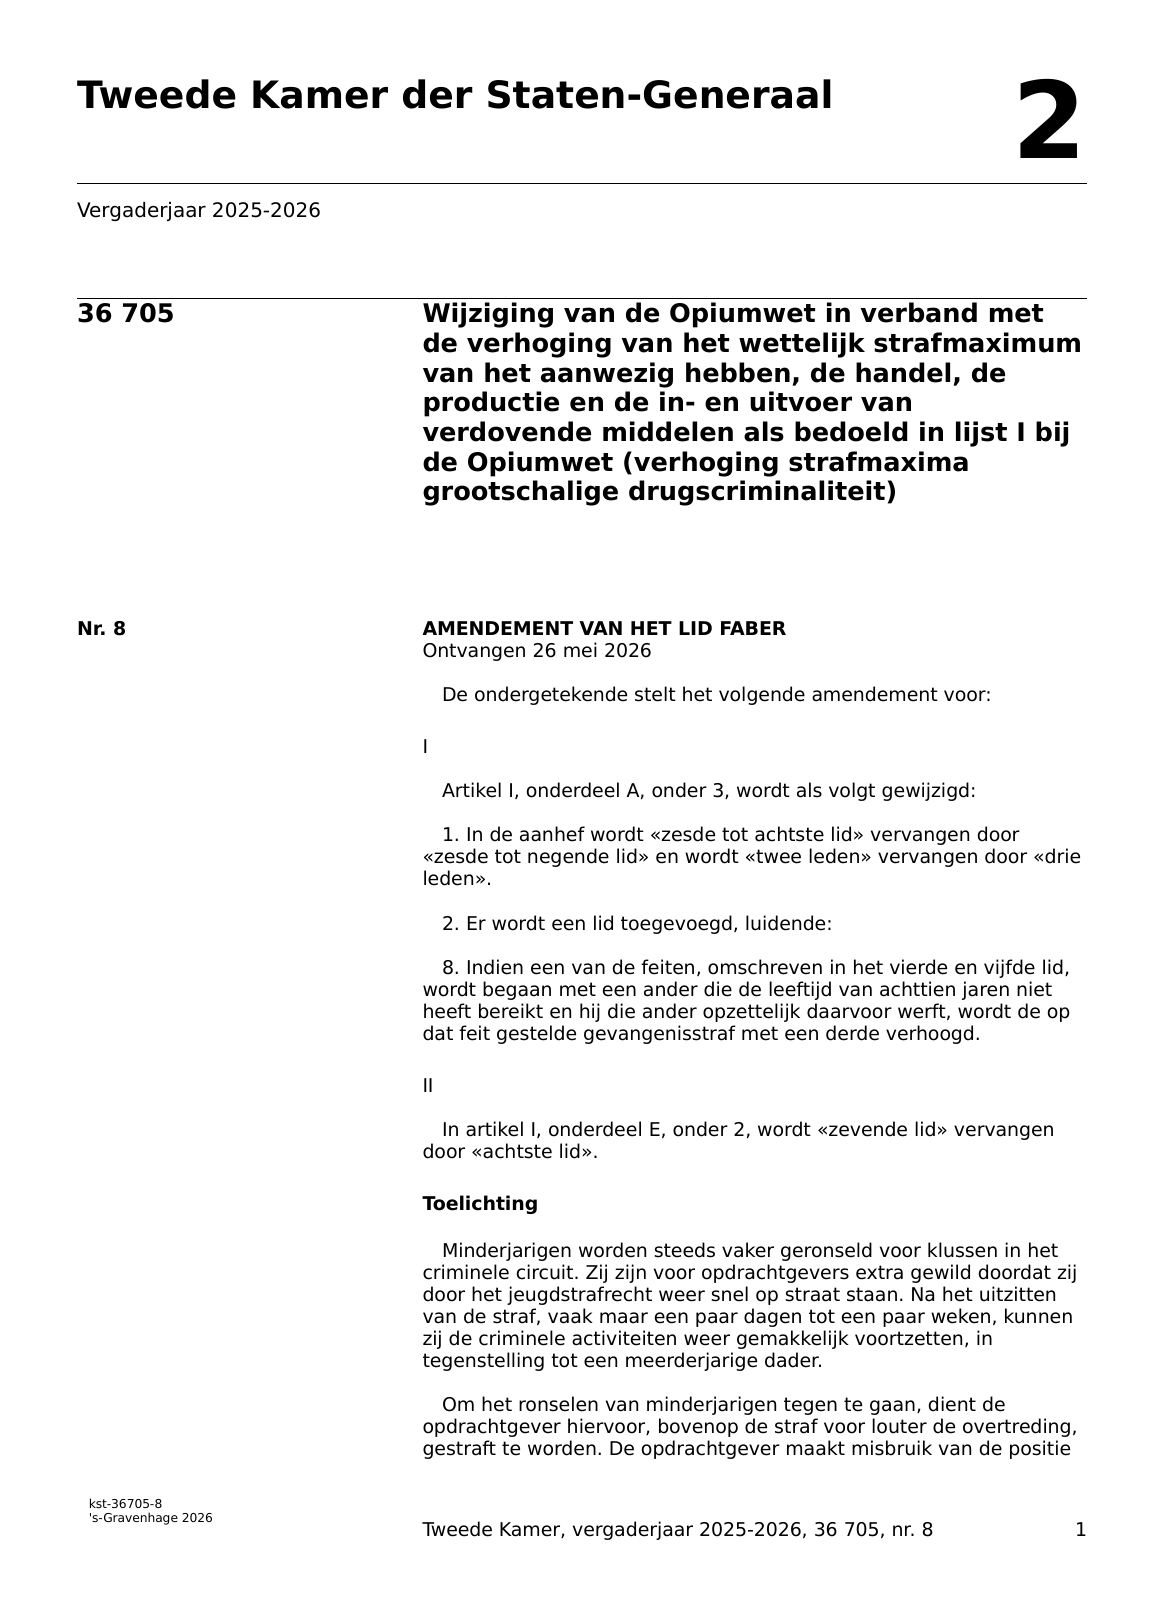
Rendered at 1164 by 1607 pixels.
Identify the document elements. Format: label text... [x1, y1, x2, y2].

subtitle Nr. 8 AMENDEMENT VAN HET LID FABER [77, 618, 1087, 640]
subtitle 36 705 Wijziging van de Opiumwet in verband met de verhoging van het wettelijk strafmaximum van het aanwezig hebben, de handel, de productie en de in- en uitvoer van verdovende middelen als bedoeld in lijst I bij de Opiumwet (verhoging strafmaxima grootschalige drugscriminaliteit) [77, 299, 1087, 507]
text 1. In de aanhef wordt «zesde tot achtste lid» vervangen door «zesde tot negende lid» en wordt «twee leden» vervangen door «drie leden». [422, 824, 1087, 890]
table_header 2 [886, 59, 1087, 183]
subtitle II [422, 1074, 1087, 1096]
text 8. Indien een van de feiten, omschreven in het vierde en vijfde lid, wordt begaan met een ander die de leeftijd van achttien jaren niet heeft bereikt en hij die ander opzettelijk daarvoor werft, wordt de op dat feit gestelde gevangenisstraf met een derde verhoogd. [422, 957, 1087, 1044]
text In artikel I, onderdeel E, onder 2, wordt «zevende lid» vervangen door «achtste lid». [422, 1119, 1087, 1163]
text Minderjarigen worden steeds vaker geronseld voor klussen in het criminele circuit. Zij zijn voor opdrachtgevers extra gewild doordat zij door het jeugdstrafrecht weer snel op straat staan. Na het uitzitten van de straf, vaak maar een paar dagen tot een paar weken, kunnen zij de criminele activiteiten weer gemakkelijk voortzetten, in tegenstelling tot een meerderjarige dader. [422, 1239, 1087, 1371]
text kst-36705-8 [88, 1497, 323, 1511]
subtitle I [422, 736, 1087, 758]
text Om het ronselen van minderjarigen tegen te gaan, dient de opdrachtgever hiervoor, bovenop de straf voor louter de overtreding, gestraft te worden. De opdrachtgever maakt misbruik van de positie [422, 1394, 1087, 1459]
text De ondergetekende stelt het volgende amendement voor: [422, 684, 1087, 706]
text Artikel I, onderdeel A, onder 3, wordt als volgt gewijzigd: [422, 780, 1087, 802]
text 's-Gravenhage 2026 [88, 1511, 323, 1525]
text Ontvangen 26 mei 2026 [422, 640, 1087, 662]
table_cell Vergaderjaar 2025-2026 [77, 184, 1087, 298]
table_header Tweede Kamer der Staten-Generaal [77, 59, 886, 183]
subtitle Toelichting [422, 1193, 1087, 1214]
text 2. Er wordt een lid toegevoegd, luidende: [422, 912, 1087, 934]
